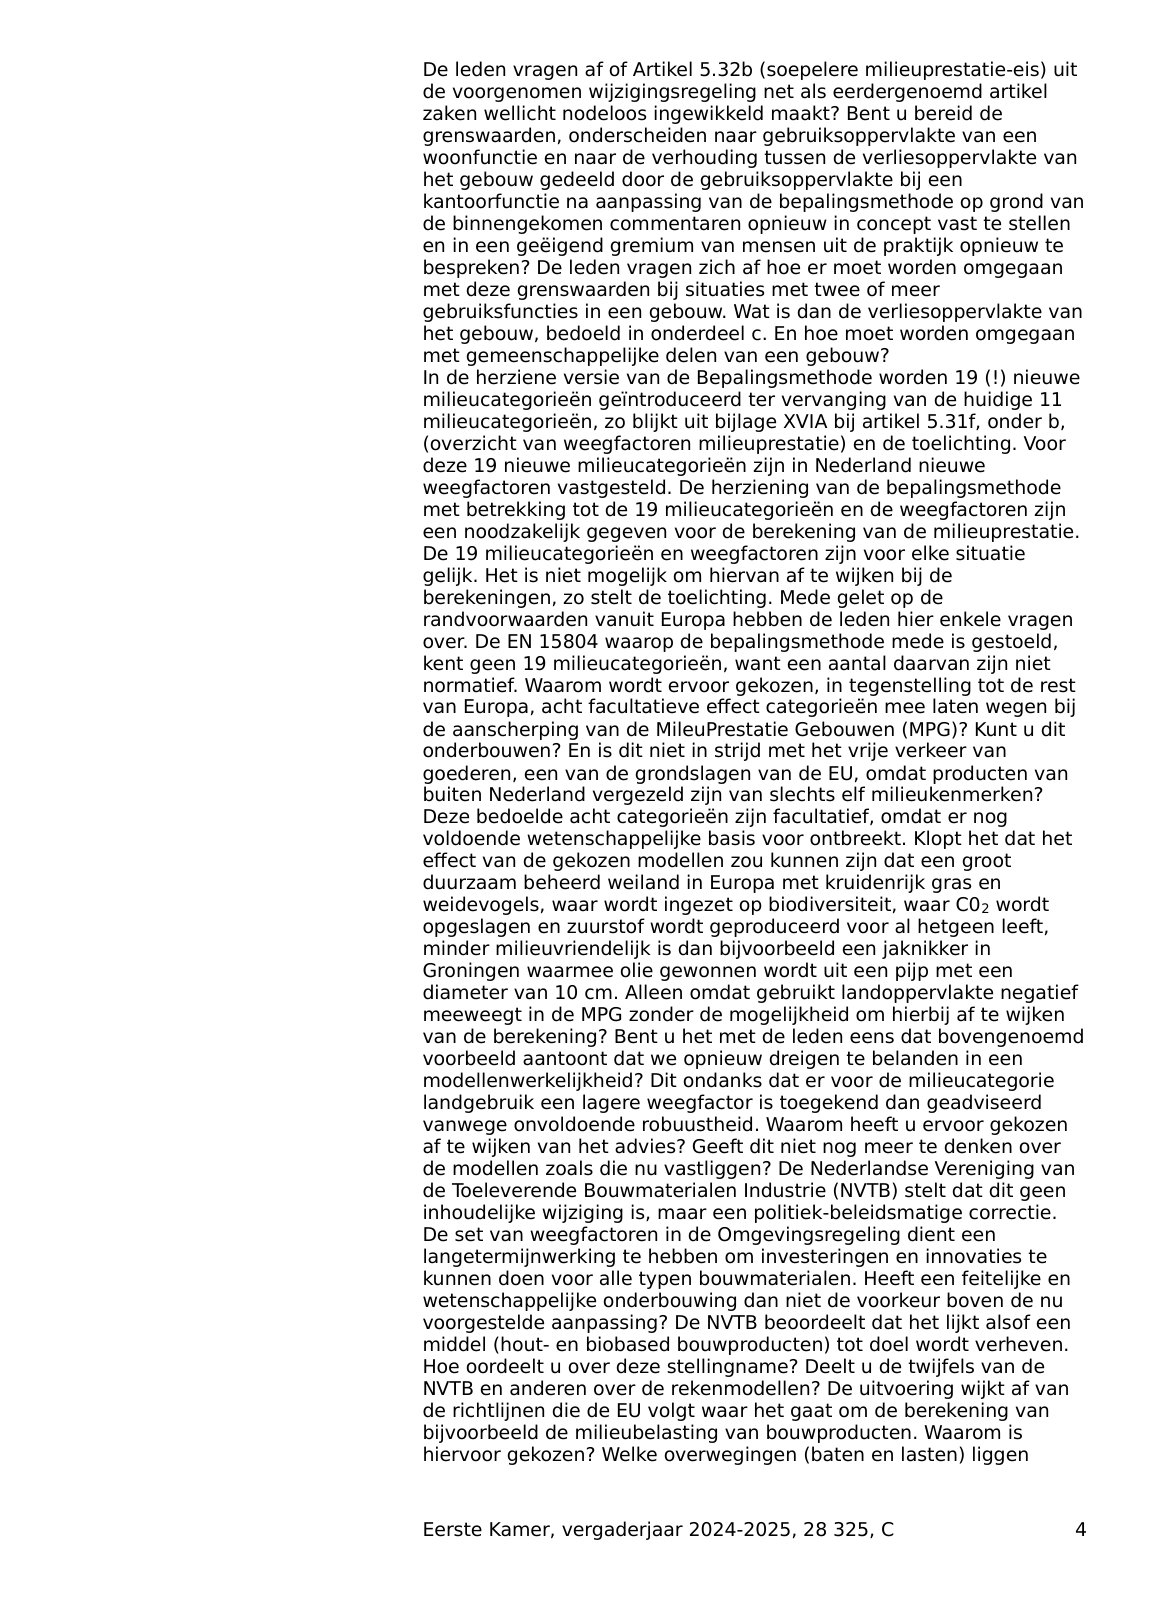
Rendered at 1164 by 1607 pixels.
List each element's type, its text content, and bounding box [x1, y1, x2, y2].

text In de herziene versie van de Bepalingsmethode worden 19 (!) nieuwe milieucategorieën geïntroduceerd ter vervanging van de huidige 11 milieucategorieën, zo blijkt uit bijlage XVIA bij artikel 5.31f, onder b, (overzicht van weegfactoren milieuprestatie) en de toelichting. Voor deze 19 nieuwe milieucategorieën zijn in Nederland nieuwe weegfactoren vastgesteld. De herziening van de bepalingsmethode met betrekking tot de 19 milieucategorieën en de weegfactoren zijn een noodzakelijk gegeven voor de berekening van de milieuprestatie. De 19 milieucategorieën en weegfactoren zijn voor elke situatie gelijk. Het is niet mogelijk om hiervan af te wijken bij de berekeningen, zo stelt de toelichting. Mede gelet op de randvoorwaarden vanuit Europa hebben de leden hier enkele vragen over. De EN 15804 waarop de bepalingsmethode mede is gestoeld, kent geen 19 milieucategorieën, want een aantal daarvan zijn niet normatief. Waarom wordt ervoor gekozen, in tegenstelling tot de rest van Europa, acht facultatieve effect categorieën mee laten wegen bij de aanscherping van de MileuPrestatie Gebouwen (MPG)? Kunt u dit onderbouwen? En is dit niet in strijd met het vrije verkeer van goederen, een van de grondslagen van de EU, omdat producten van buiten Nederland vergezeld zijn van slechts elf milieukenmerken? [422, 367, 1087, 806]
text De leden vragen af of Artikel 5.32b (soepelere milieuprestatie-eis) uit de voorgenomen wijzigingsregeling net als eerdergenoemd artikel zaken wellicht nodeloos ingewikkeld maakt? Bent u bereid de grenswaarden, onderscheiden naar gebruiksoppervlakte van een woonfunctie en naar de verhouding tussen de verliesoppervlakte van het gebouw gedeeld door de gebruiksoppervlakte bij een kantoorfunctie na aanpassing van de bepalingsmethode op grond van de binnengekomen commentaren opnieuw in concept vast te stellen en in een geëigend gremium van mensen uit de praktijk opnieuw te bespreken? De leden vragen zich af hoe er moet worden omgegaan met deze grenswaarden bij situaties met twee of meer gebruiksfuncties in een gebouw. Wat is dan de verliesoppervlakte van het gebouw, bedoeld in onderdeel c. En hoe moet worden omgegaan met gemeenschappelijke delen van een gebouw? [422, 59, 1087, 367]
text Deze bedoelde acht categorieën zijn facultatief, omdat er nog voldoende wetenschappelijke basis voor ontbreekt. Klopt het dat het effect van de gekozen modellen zou kunnen zijn dat een groot duurzaam beheerd weiland in Europa met kruidenrijk gras en weidevogels, waar wordt ingezet op biodiversiteit, waar C02 wordt opgeslagen en zuurstof wordt geproduceerd voor al hetgeen leeft, minder milieuvriendelijk is dan bijvoorbeeld een jaknikker in Groningen waarmee olie gewonnen wordt uit een pijp met een diameter van 10 cm. Alleen omdat gebruikt landoppervlakte negatief meeweegt in de MPG zonder de mogelijkheid om hierbij af te wijken van de berekening? Bent u het met de leden eens dat bovengenoemd voorbeeld aantoont dat we opnieuw dreigen te belanden in een modellenwerkelijkheid? Dit ondanks dat er voor de milieucategorie landgebruik een lagere weegfactor is toegekend dan geadviseerd vanwege onvoldoende robuustheid. Waarom heeft u ervoor gekozen af te wijken van het advies? Geeft dit niet nog meer te denken over de modellen zoals die nu vastliggen? De Nederlandse Vereniging van de Toeleverende Bouwmaterialen Industrie (NVTB) stelt dat dit geen inhoudelijke wijziging is, maar een politiek-beleidsmatige correctie. De set van weegfactoren in de Omgevingsregeling dient een langetermijnwerking te hebben om investeringen en innovaties te kunnen doen voor alle typen bouwmaterialen. Heeft een feitelijke en wetenschappelijke onderbouwing dan niet de voorkeur boven de nu voorgestelde aanpassing? De NVTB beoordeelt dat het lijkt alsof een middel (hout- en biobased bouwproducten) tot doel wordt verheven. Hoe oordeelt u over deze stellingname? Deelt u de twijfels van de NVTB en anderen over de rekenmodellen? De uitvoering wijkt af van de richtlijnen die de EU volgt waar het gaat om de berekening van bijvoorbeeld de milieubelasting van bouwproducten. Waarom is hiervoor gekozen? Welke overwegingen (baten en lasten) liggen [422, 806, 1087, 1466]
